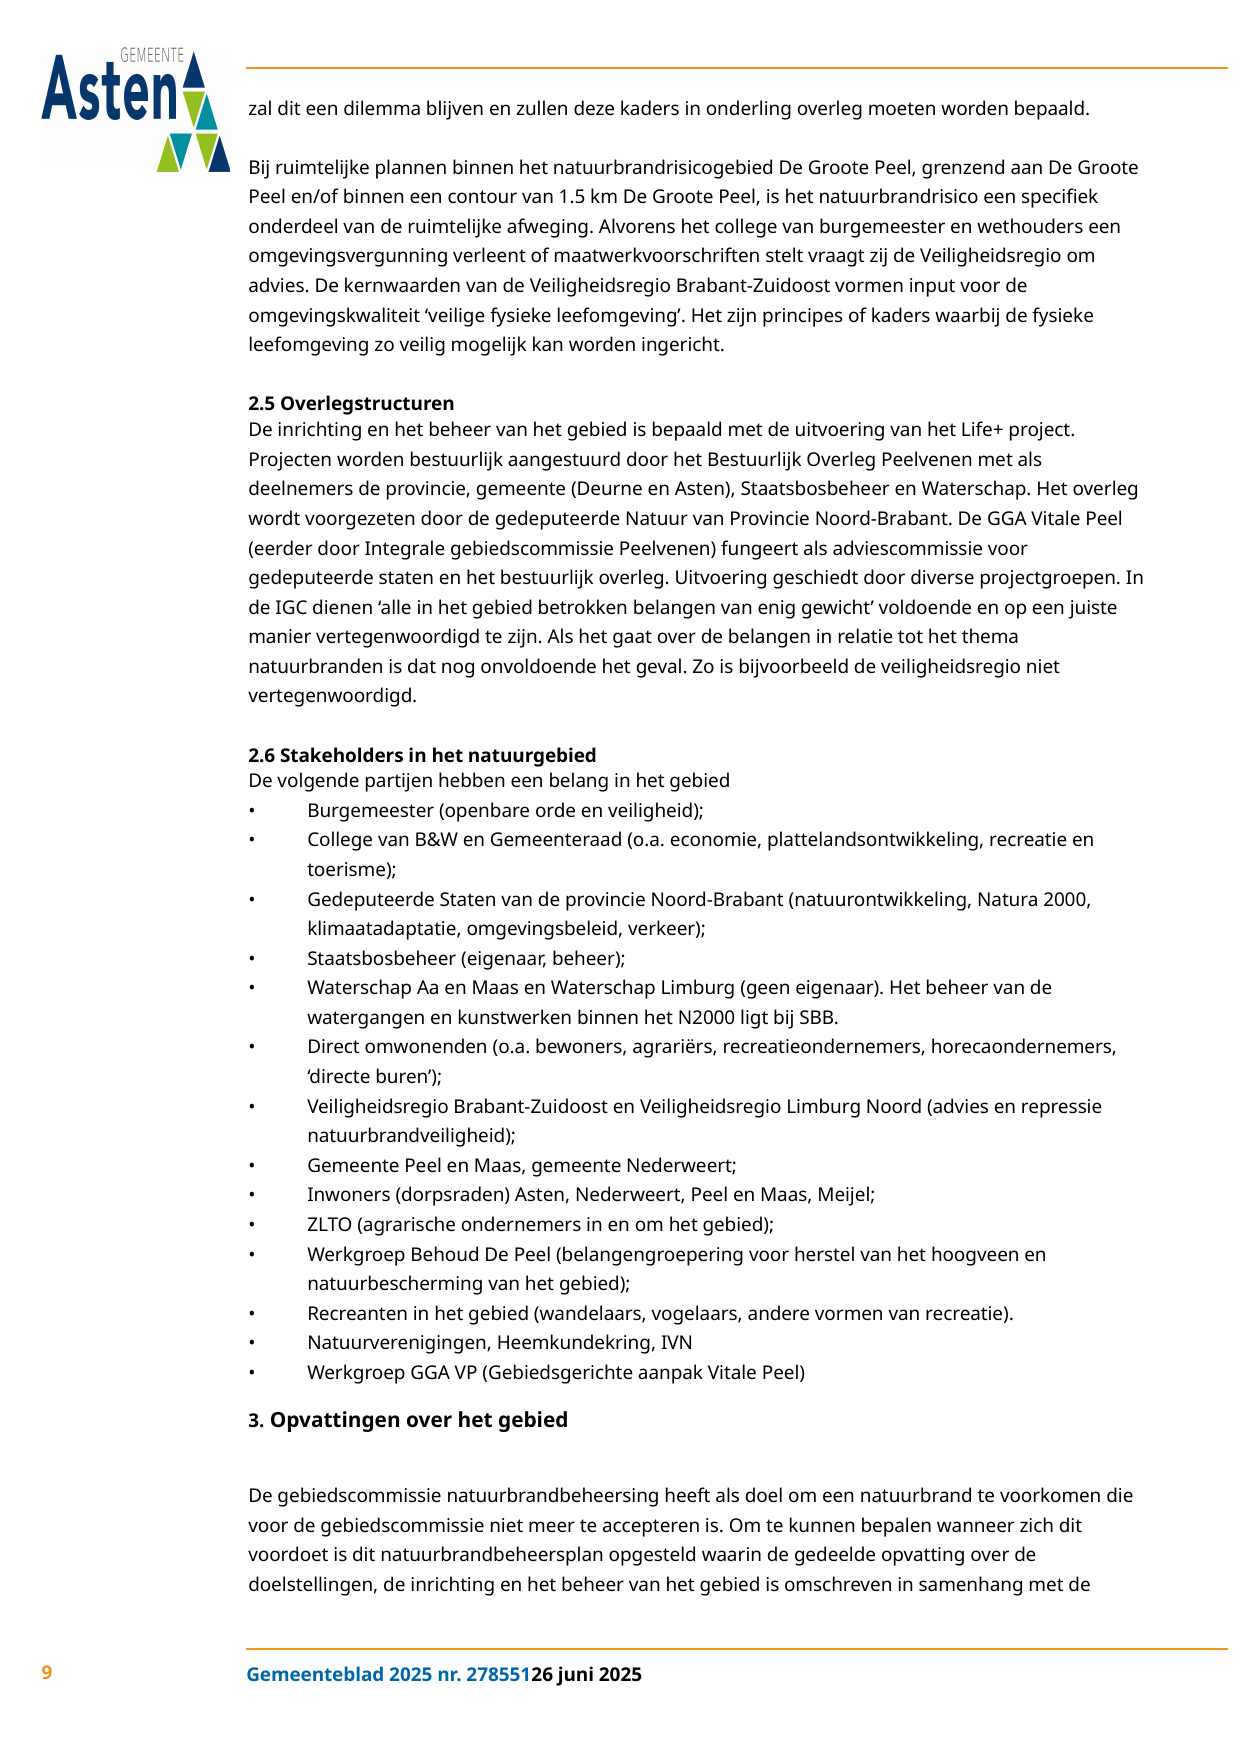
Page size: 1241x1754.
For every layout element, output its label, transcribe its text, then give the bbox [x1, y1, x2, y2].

list Burgemeester (openbare orde en veiligheid); [248, 797, 1152, 823]
list Recreanten in het gebied (wandelaars, vogelaars, andere vormen van recreatie). [248, 1300, 1152, 1326]
list Werkgroep GGA VP (Gebiedsgerichte aanpak Vitale Peel) [248, 1359, 1152, 1385]
list ZLTO (agrarische ondernemers in en om het gebied); [248, 1211, 1152, 1237]
list Veiligheidsregio Brabant-Zuidoost en Veiligheidsregio Limburg Noord (advies en repressie natuurbrandveiligheid); [248, 1093, 1152, 1148]
list Direct omwonenden (o.a. bewoners, agrariërs, recreatieondernemers, horecaondernemers, ‘directe buren’); [248, 1034, 1152, 1089]
text zal dit een dilemma blijven en zullen deze kaders in onderling overleg moeten worden bepaald. [248, 95, 1152, 121]
text De gebiedscommissie natuurbrandbeheersing heeft als doel om een natuurbrand te voorkomen die voor de gebiedscommissie niet meer te accepteren is. Om te kunnen bepalen wanneer zich dit voordoet is dit natuurbrandbeheersplan opgesteld waarin de gedeelde opvatting over de doelstellingen, de inrichting en het beheer van het gebied is omschreven in samenhang met de [248, 1482, 1152, 1597]
text 2.5 Overlegstructuren [248, 391, 1152, 416]
text De inrichting en het beheer van het gebied is bepaald met de uitvoering van het Life+ project. Projecten worden bestuurlijk aangestuurd door het Bestuurlijk Overleg Peelvenen met als deelnemers de provincie, gemeente (Deurne en Asten), Staatsbosbeheer en Waterschap. Het overleg wordt voorgezeten door de gedeputeerde Natuur van Provincie Noord-Brabant. De GGA Vitale Peel (eerder door Integrale gebiedscommissie Peelvenen) fungeert als adviescommissie voor gedeputeerde staten en het bestuurlijk overleg. Uitvoering geschiedt door diverse projectgroepen. In de IGC dienen ‘alle in het gebied betrokken belangen van enig gewicht’ voldoende en op een juiste manier vertegenwoordigd te zijn. Als het gaat over de belangen in relatie tot het thema natuurbranden is dat nog onvoldoende het geval. Zo is bijvoorbeeld de veiligheidsregio niet vertegenwoordigd. [248, 416, 1152, 708]
text 3. Opvattingen over het gebied [248, 1405, 1152, 1433]
list Natuurverenigingen, Heemkundekring, IVN [248, 1329, 1152, 1355]
list Gedeputeerde Staten van de provincie Noord-Brabant (natuurontwikkeling, Natura 2000, klimaatadaptatie, omgevingsbeleid, verkeer); [248, 886, 1152, 941]
list Waterschap Aa en Maas en Waterschap Limburg (geen eigenaar). Het beheer van de watergangen en kunstwerken binnen het N2000 ligt bij SBB. [248, 974, 1152, 1030]
list Staatsbosbeheer (eigenaar, beheer); [248, 945, 1152, 971]
picture [41, 47, 231, 172]
list Werkgroep Behoud De Peel (belangengroepering voor herstel van het hoogveen en natuurbescherming van het gebied); [248, 1241, 1152, 1296]
list Inwoners (dorpsraden) Asten, Nederweert, Peel en Maas, Meijel; [248, 1182, 1152, 1207]
list Gemeente Peel en Maas, gemeente Nederweert; [248, 1152, 1152, 1178]
list College van B&W en Gemeenteraad (o.a. economie, plattelandsontwikkeling, recreatie en toerisme); [248, 827, 1152, 882]
text De volgende partijen hebben een belang in het gebied [248, 767, 1152, 793]
text 2.6 Stakeholders in het natuurgebied [248, 742, 1152, 767]
text Bij ruimtelijke plannen binnen het natuurbrandrisicogebied De Groote Peel, grenzend aan De Groote Peel en/of binnen een contour van 1.5 km De Groote Peel, is het natuurbrandrisico een specifiek onderdeel van de ruimtelijke afweging. Alvorens het college van burgemeester en wethouders een omgevingsvergunning verleent of maatwerkvoorschriften stelt vraagt zij de Veiligheidsregio om advies. De kernwaarden van de Veiligheidsregio Brabant-Zuidoost vormen input voor de omgevingskwaliteit ‘veilige fysieke leefomgeving’. Het zijn principes of kaders waarbij de fysieke leefomgeving zo veilig mogelijk kan worden ingericht. [248, 154, 1152, 357]
